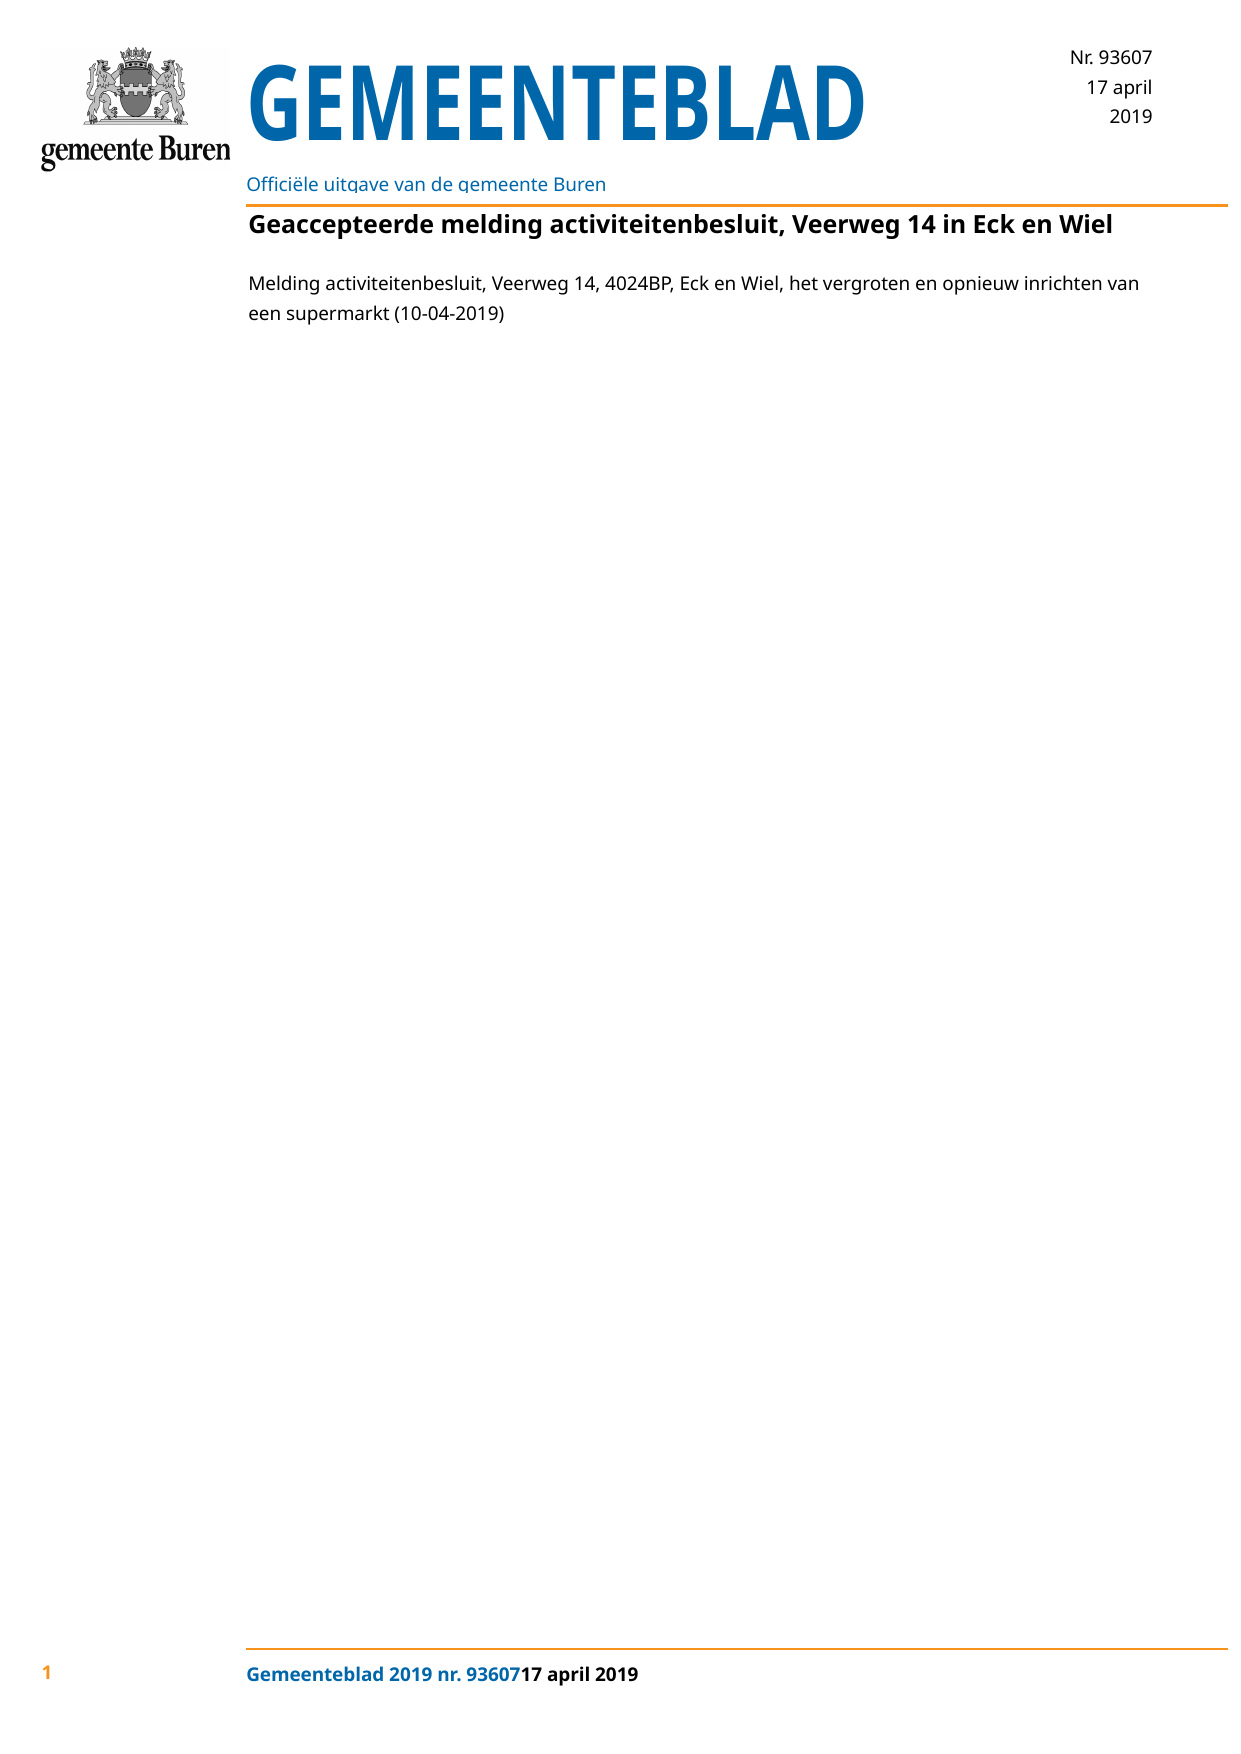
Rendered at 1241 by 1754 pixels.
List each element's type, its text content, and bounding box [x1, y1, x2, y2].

text Melding activiteitenbesluit, Veerweg 14, 4024BP, Eck en Wiel, het vergroten en opnieuw inrichten van een supermarkt (10-04-2019) [248, 270, 1152, 326]
text Geaccepteerde melding activiteitenbesluit, Veerweg 14 in Eck en Wiel [248, 207, 1152, 241]
picture [41, 47, 231, 172]
